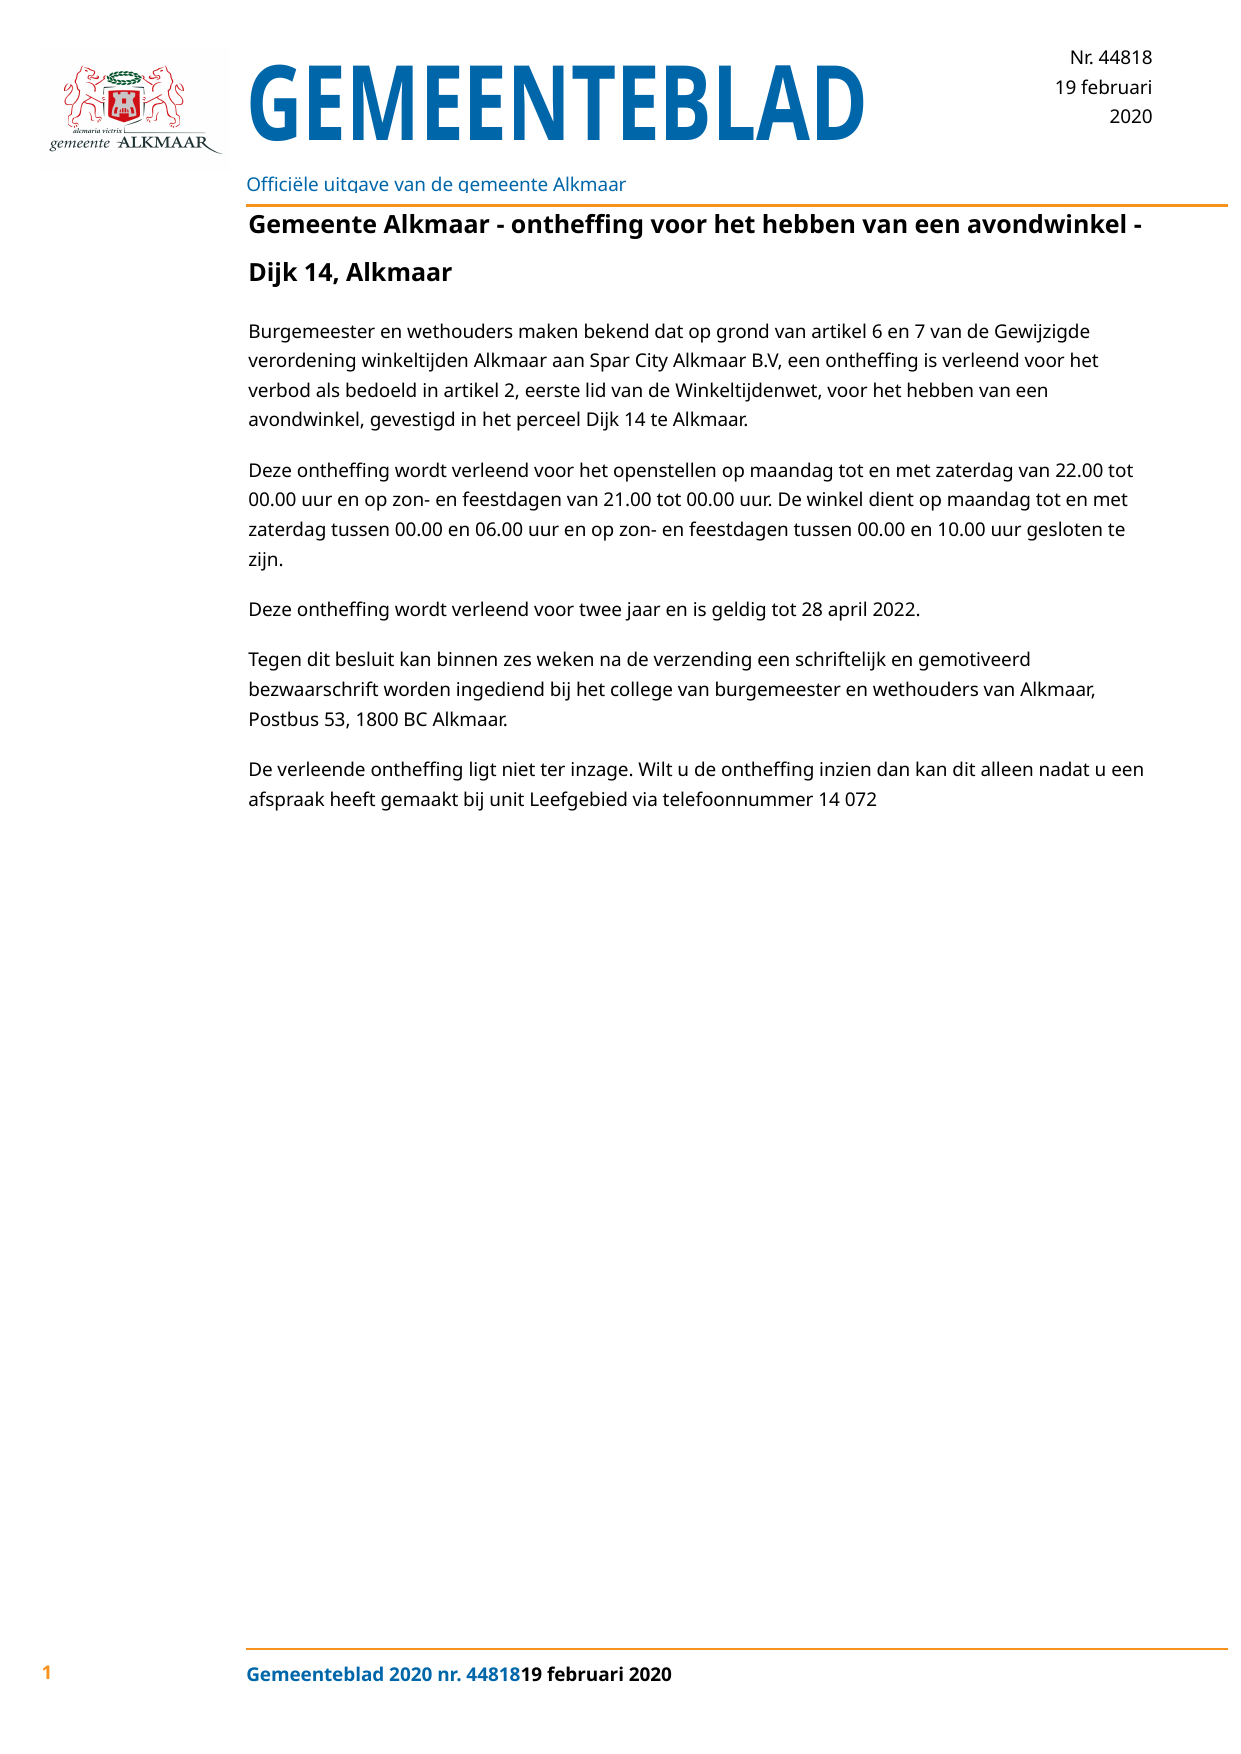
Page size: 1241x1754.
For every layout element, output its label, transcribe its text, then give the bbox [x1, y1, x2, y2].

text De verleende ontheffing ligt niet ter inzage. Wilt u de ontheffing inzien dan kan dit alleen nadat u een afspraak heeft gemaakt bij unit Leefgebied via telefoonnummer 14 072 [248, 756, 1152, 812]
text Deze ontheffing wordt verleend voor het openstellen op maandag tot en met zaterdag van 22.00 tot 00.00 uur en op zon- en feestdagen van 21.00 tot 00.00 uur. De winkel dient op maandag tot en met zaterdag tussen 00.00 en 06.00 uur en op zon- en feestdagen tussen 00.00 en 10.00 uur gesloten te zijn. [248, 457, 1152, 572]
text Tegen dit besluit kan binnen zes weken na de verzending een schriftelijk en gemotiveerd bezwaarschrift worden ingediend bij het college van burgemeester en wethouders van Alkmaar, Postbus 53, 1800 BC Alkmaar. [248, 647, 1152, 732]
text Deze ontheffing wordt verleend voor twee jaar en is geldig tot 28 april 2022. [248, 596, 1152, 622]
text Burgemeester en wethouders maken bekend dat op grond van artikel 6 en 7 van de Gewijzigde verordening winkeltijden Alkmaar aan Spar City Alkmaar B.V, een ontheffing is verleend voor het verbod als bedoeld in artikel 2, eerste lid van de Winkeltijdenwet, voor het hebben van een avondwinkel, gevestigd in het perceel Dijk 14 te Alkmaar. [248, 318, 1152, 432]
text Gemeente Alkmaar - ontheffing voor het hebben van een avondwinkel - Dijk 14, Alkmaar [248, 207, 1152, 288]
picture [41, 47, 231, 172]
